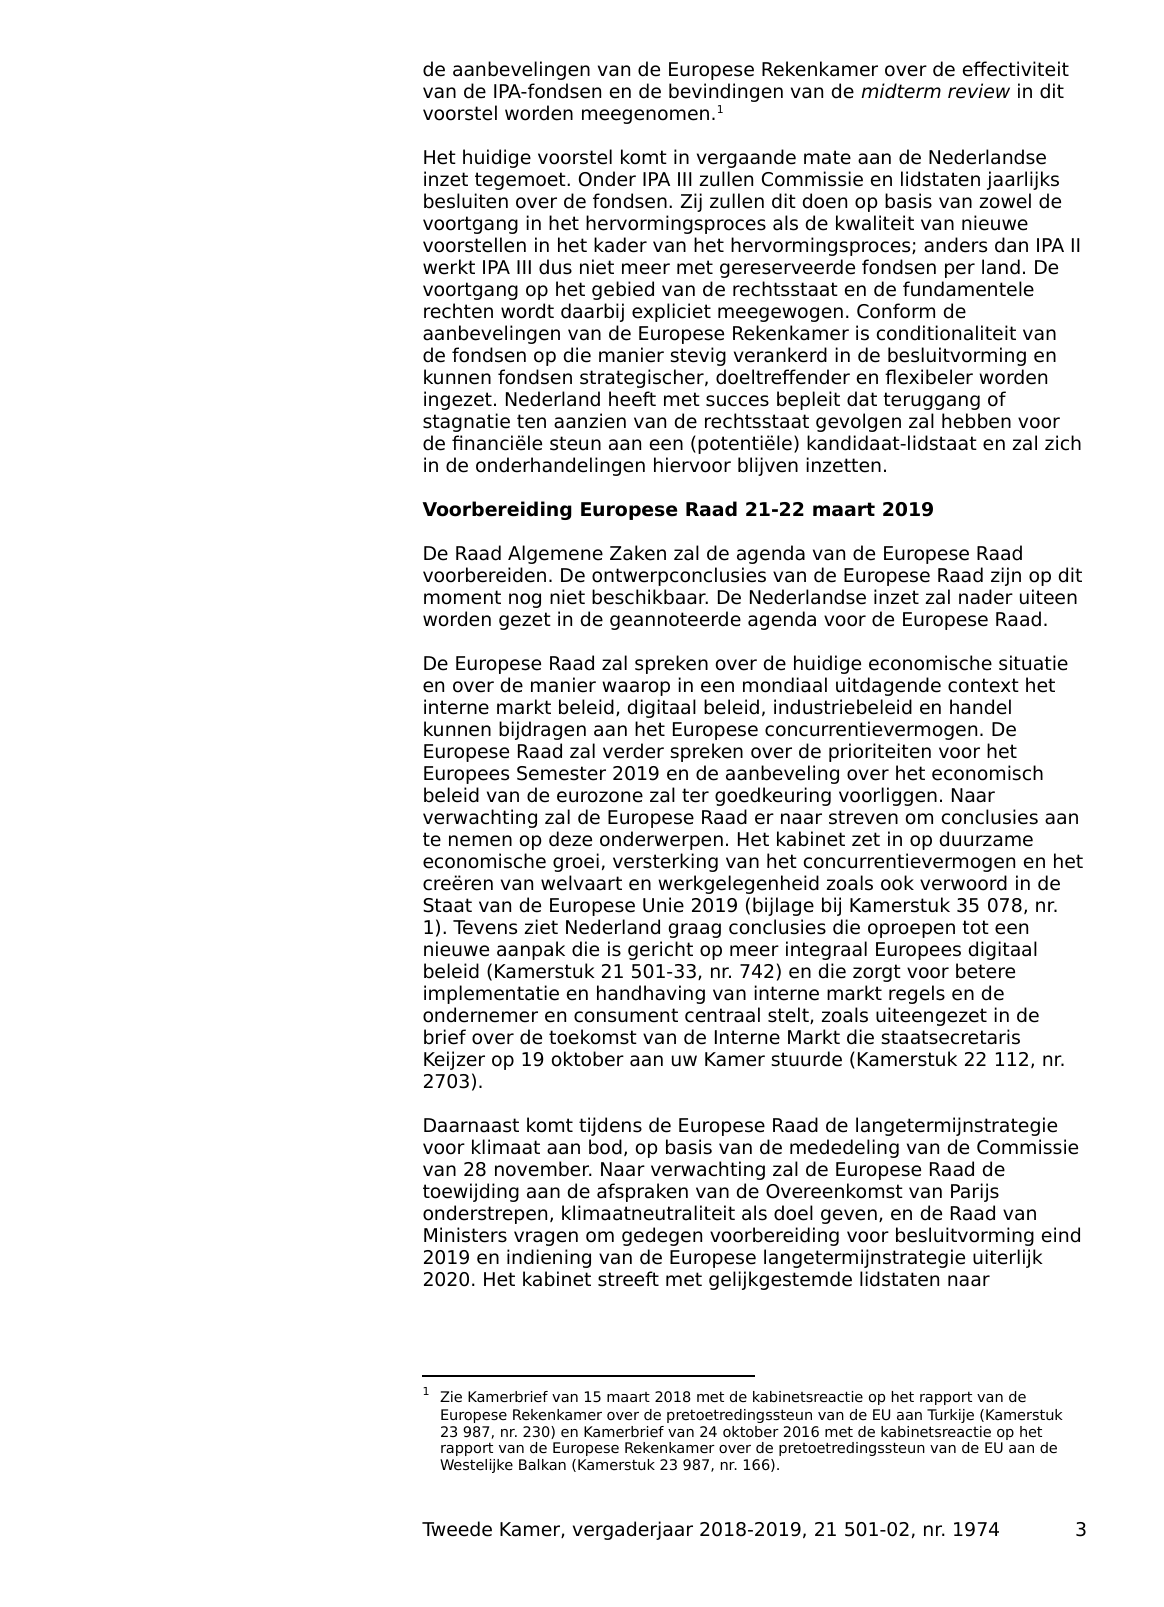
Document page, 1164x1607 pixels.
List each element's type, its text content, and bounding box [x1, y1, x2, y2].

text De Raad Algemene Zaken zal de agenda van de Europese Raad voorbereiden. De ontwerpconclusies van de Europese Raad zijn op dit moment nog niet beschikbaar. De Nederlandse inzet zal nader uiteen worden gezet in de geannoteerde agenda voor de Europese Raad. [422, 543, 1087, 631]
text Zie Kamerbrief van 15 maart 2018 met de kabinetsreactie op het rapport van de Europese Rekenkamer over de pretoetredingssteun van de EU aan Turkije (Kamerstuk 23 987, nr. 230) en Kamerbrief van 24 oktober 2016 met de kabinetsreactie op het rapport van de Europese Rekenkamer over de pretoetredingssteun van de EU aan de Westelijke Balkan (Kamerstuk 23 987, nr. 166). [422, 1385, 1087, 1474]
text Daarnaast komt tijdens de Europese Raad de langetermijnstrategie voor klimaat aan bod, op basis van de mededeling van de Commissie van 28 november. Naar verwachting zal de Europese Raad de toewijding aan de afspraken van de Overeenkomst van Parijs onderstrepen, klimaatneutraliteit als doel geven, en de Raad van Ministers vragen om gedegen voorbereiding voor besluitvorming eind 2019 en indiening van de Europese langetermijnstrategie uiterlijk 2020. Het kabinet streeft met gelijkgestemde lidstaten naar [422, 1115, 1087, 1291]
text De Europese Raad zal spreken over de huidige economische situatie en over de manier waarop in een mondiaal uitdagende context het interne markt beleid, digitaal beleid, industriebeleid en handel kunnen bijdragen aan het Europese concurrentievermogen. De Europese Raad zal verder spreken over de prioriteiten voor het Europees Semester 2019 en de aanbeveling over het economisch beleid van de eurozone zal ter goedkeuring voorliggen. Naar verwachting zal de Europese Raad er naar streven om conclusies aan te nemen op deze onderwerpen. Het kabinet zet in op duurzame economische groei, versterking van het concurrentievermogen en het creëren van welvaart en werkgelegenheid zoals ook verwoord in de Staat van de Europese Unie 2019 (bijlage bij Kamerstuk 35 078, nr. 1). Tevens ziet Nederland graag conclusies die oproepen tot een nieuwe aanpak die is gericht op meer integraal Europees digitaal beleid (Kamerstuk 21 501-33, nr. 742) en die zorgt voor betere implementatie en handhaving van interne markt regels en de ondernemer en consument centraal stelt, zoals uiteengezet in de brief over de toekomst van de Interne Markt die staatsecretaris Keijzer op 19 oktober aan uw Kamer stuurde (Kamerstuk 22 112, nr. 2703). [422, 653, 1087, 1093]
text Het huidige voorstel komt in vergaande mate aan de Nederlandse inzet tegemoet. Onder IPA III zullen Commissie en lidstaten jaarlijks besluiten over de fondsen. Zij zullen dit doen op basis van zowel de voortgang in het hervormingsproces als de kwaliteit van nieuwe voorstellen in het kader van het hervormingsproces; anders dan IPA II werkt IPA III dus niet meer met gereserveerde fondsen per land. De voortgang op het gebied van de rechtsstaat en de fundamentele rechten wordt daarbij expliciet meegewogen. Conform de aanbevelingen van de Europese Rekenkamer is conditionaliteit van de fondsen op die manier stevig verankerd in de besluitvorming en kunnen fondsen strategischer, doeltreffender en flexibeler worden ingezet. Nederland heeft met succes bepleit dat teruggang of stagnatie ten aanzien van de rechtsstaat gevolgen zal hebben voor de financiële steun aan een (potentiële) kandidaat-lidstaat en zal zich in de onderhandelingen hiervoor blijven inzetten. [422, 147, 1087, 477]
text de aanbevelingen van de Europese Rekenkamer over de effectiviteit van de IPA-fondsen en de bevindingen van de midterm review in dit voorstel worden meegenomen. [422, 59, 1087, 125]
subtitle Voorbereiding Europese Raad 21-22 maart 2019 [422, 499, 1087, 521]
